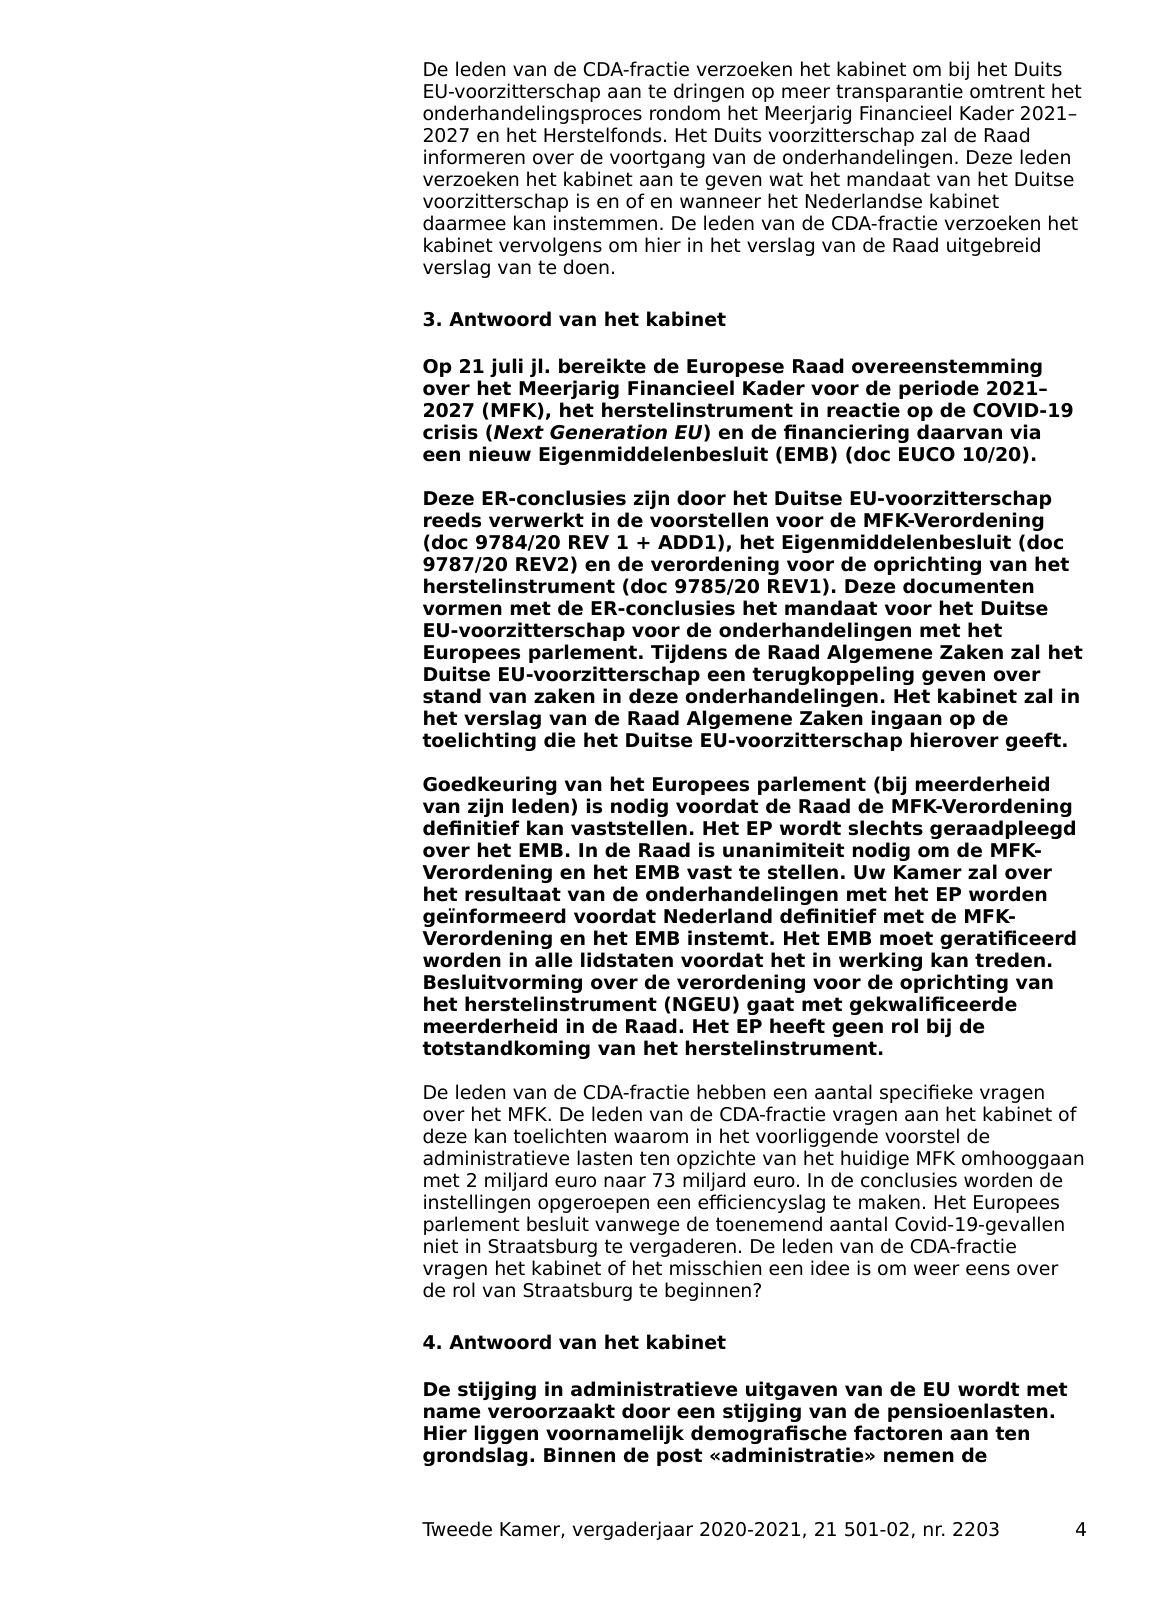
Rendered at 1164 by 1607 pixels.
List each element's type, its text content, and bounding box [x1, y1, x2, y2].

subtitle 4. Antwoord van het kabinet [422, 1332, 1087, 1353]
text Op 21 juli jl. bereikte de Europese Raad overeenstemming over het Meerjarig Financieel Kader voor de periode 2021–2027 (MFK), het herstelinstrument in reactie op de COVID-19 crisis (Next Generation EU) en de financiering daarvan via een nieuw Eigenmiddelenbesluit (EMB) (doc EUCO 10/20). [422, 356, 1087, 466]
text Deze ER-conclusies zijn door het Duitse EU-voorzitterschap reeds verwerkt in de voorstellen voor de MFK-Verordening (doc 9784/20 REV 1 + ADD1), het Eigenmiddelenbesluit (doc 9787/20 REV2) en de verordening voor de oprichting van het herstelinstrument (doc 9785/20 REV1). Deze documenten vormen met de ER-conclusies het mandaat voor het Duitse EU-voorzitterschap voor de onderhandelingen met het Europees parlement. Tijdens de Raad Algemene Zaken zal het Duitse EU-voorzitterschap een terugkoppeling geven over stand van zaken in deze onderhandelingen. Het kabinet zal in het verslag van de Raad Algemene Zaken ingaan op de toelichting die het Duitse EU-voorzitterschap hierover geeft. [422, 488, 1087, 752]
subtitle 3. Antwoord van het kabinet [422, 309, 1087, 331]
text De leden van de CDA-fractie hebben een aantal specifieke vragen over het MFK. De leden van de CDA-fractie vragen aan het kabinet of deze kan toelichten waarom in het voorliggende voorstel de administratieve lasten ten opzichte van het huidige MFK omhooggaan met 2 miljard euro naar 73 miljard euro. In de conclusies worden de instellingen opgeroepen een efficiencyslag te maken. Het Europees parlement besluit vanwege de toenemend aantal Covid-19-gevallen niet in Straatsburg te vergaderen. De leden van de CDA-fractie vragen het kabinet of het misschien een idee is om weer eens over de rol van Straatsburg te beginnen? [422, 1082, 1087, 1302]
text De leden van de CDA-fractie verzoeken het kabinet om bij het Duits EU-voorzitterschap aan te dringen op meer transparantie omtrent het onderhandelingsproces rondom het Meerjarig Financieel Kader 2021–2027 en het Herstelfonds. Het Duits voorzitterschap zal de Raad informeren over de voortgang van de onderhandelingen. Deze leden verzoeken het kabinet aan te geven wat het mandaat van het Duitse voorzitterschap is en of en wanneer het Nederlandse kabinet daarmee kan instemmen. De leden van de CDA-fractie verzoeken het kabinet vervolgens om hier in het verslag van de Raad uitgebreid verslag van te doen. [422, 59, 1087, 279]
text Goedkeuring van het Europees parlement (bij meerderheid van zijn leden) is nodig voordat de Raad de MFK-Verordening definitief kan vaststellen. Het EP wordt slechts geraadpleegd over het EMB. In de Raad is unanimiteit nodig om de MFK-Verordening en het EMB vast te stellen. Uw Kamer zal over het resultaat van de onderhandelingen met het EP worden geïnformeerd voordat Nederland definitief met de MFK-Verordening en het EMB instemt. Het EMB moet geratificeerd worden in alle lidstaten voordat het in werking kan treden. Besluitvorming over de verordening voor de oprichting van het herstelinstrument (NGEU) gaat met gekwalificeerde meerderheid in de Raad. Het EP heeft geen rol bij de totstandkoming van het herstelinstrument. [422, 774, 1087, 1059]
text De stijging in administratieve uitgaven van de EU wordt met name veroorzaakt door een stijging van de pensioenlasten. Hier liggen voornamelijk demografische factoren aan ten grondslag. Binnen de post «administratie» nemen de [422, 1378, 1087, 1466]
